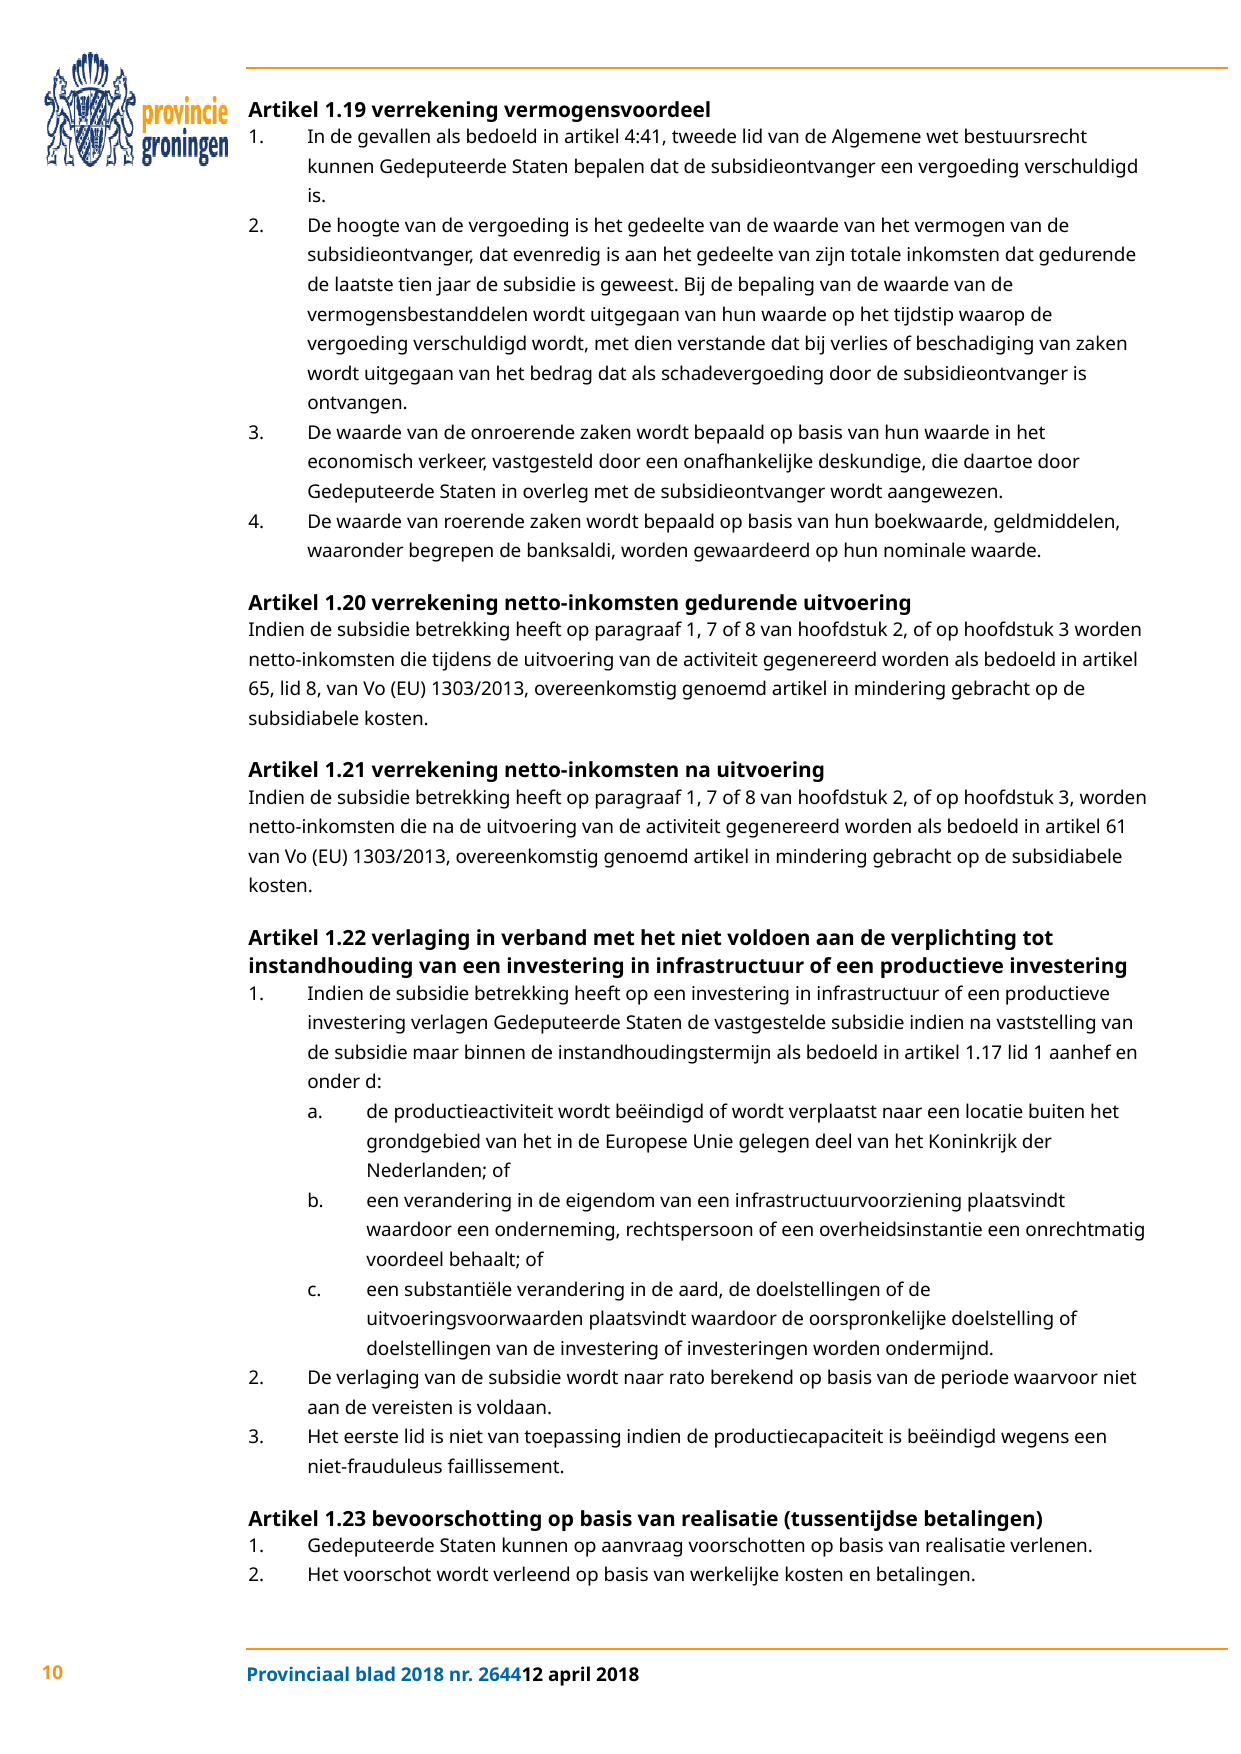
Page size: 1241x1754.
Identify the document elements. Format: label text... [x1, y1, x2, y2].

list Het eerste lid is niet van toepassing indien de productiecapaciteit is beëindigd wegens een niet-frauduleus faillissement. [248, 1424, 1152, 1479]
list Gedeputeerde Staten kunnen op aanvraag voorschotten op basis van realisatie verlenen. [248, 1532, 1152, 1558]
list een verandering in de eigendom van een infrastructuurvoorziening plaatsvindt waardoor een onderneming, rechtspersoon of een overheidsinstantie een onrechtmatig voordeel behaalt; of [307, 1187, 1152, 1272]
text Artikel 1.22 verlaging in verband met het niet voldoen aan de verplichting tot instandhouding van een investering in infrastructuur of een productieve investering [248, 923, 1152, 980]
picture [41, 47, 231, 172]
list een substantiële verandering in de aard, de doelstellingen of de uitvoeringsvoorwaarden plaatsvindt waardoor de oorspronkelijke doelstelling of doelstellingen van de investering of investeringen worden ondermijnd. [307, 1276, 1152, 1361]
list Indien de subsidie betrekking heeft op een investering in infrastructuur of een productieve investering verlagen Gedeputeerde Staten de vastgestelde subsidie indien na vaststelling van de subsidie maar binnen de instandhoudingstermijn als bedoeld in artikel 1.17 lid 1 aanhef en onder d: [248, 980, 1152, 1094]
text Artikel 1.19 verrekening vermogensvoordeel [248, 95, 1152, 123]
list De hoogte van de vergoeding is het gedeelte van de waarde van het vermogen van de subsidieontvanger, dat evenredig is aan het gedeelte van zijn totale inkomsten dat gedurende de laatste tien jaar de subsidie is geweest. Bij de bepaling van de waarde van de vermogensbestanddelen wordt uitgegaan van hun waarde op het tijdstip waarop de vergoeding verschuldigd wordt, met dien verstande dat bij verlies of beschadiging van zaken wordt uitgegaan van het bedrag dat als schadevergoeding door de subsidieontvanger is ontvangen. [248, 212, 1152, 415]
list De waarde van roerende zaken wordt bepaald op basis van hun boekwaarde, geldmiddelen, waaronder begrepen de banksaldi, worden gewaardeerd op hun nominale waarde. [248, 508, 1152, 563]
text Indien de subsidie betrekking heeft op paragraaf 1, 7 of 8 van hoofdstuk 2, of op hoofdstuk 3, worden netto-inkomsten die na de uitvoering van de activiteit gegenereerd worden als bedoeld in artikel 61 van Vo (EU) 1303/2013, overeenkomstig genoemd artikel in mindering gebracht op de subsidiabele kosten. [248, 784, 1152, 898]
list In de gevallen als bedoeld in artikel 4:41, tweede lid van de Algemene wet bestuursrecht kunnen Gedeputeerde Staten bepalen dat de subsidieontvanger een vergoeding verschuldigd is. [248, 123, 1152, 208]
text Artikel 1.20 verrekening netto-inkomsten gedurende uitvoering [248, 588, 1152, 616]
text Indien de subsidie betrekking heeft op paragraaf 1, 7 of 8 van hoofdstuk 2, of op hoofdstuk 3 worden netto-inkomsten die tijdens de uitvoering van de activiteit gegenereerd worden als bedoeld in artikel 65, lid 8, van Vo (EU) 1303/2013, overeenkomstig genoemd artikel in mindering gebracht op de subsidiabele kosten. [248, 616, 1152, 731]
text Artikel 1.21 verrekening netto-inkomsten na uitvoering [248, 755, 1152, 784]
text Artikel 1.23 bevoorschotting op basis van realisatie (tussentijdse betalingen) [248, 1504, 1152, 1532]
list De verlaging van de subsidie wordt naar rato berekend op basis van de periode waarvoor niet aan de vereisten is voldaan. [248, 1364, 1152, 1420]
list de productieactiviteit wordt beëindigd of wordt verplaatst naar een locatie buiten het grondgebied van het in de Europese Unie gelegen deel van het Koninkrijk der Nederlanden; of [307, 1098, 1152, 1183]
list Het voorschot wordt verleend op basis van werkelijke kosten en betalingen. [248, 1562, 1152, 1587]
list De waarde van de onroerende zaken wordt bepaald op basis van hun waarde in het economisch verkeer, vastgesteld door een onafhankelijke deskundige, die daartoe door Gedeputeerde Staten in overleg met de subsidieontvanger wordt aangewezen. [248, 419, 1152, 504]
